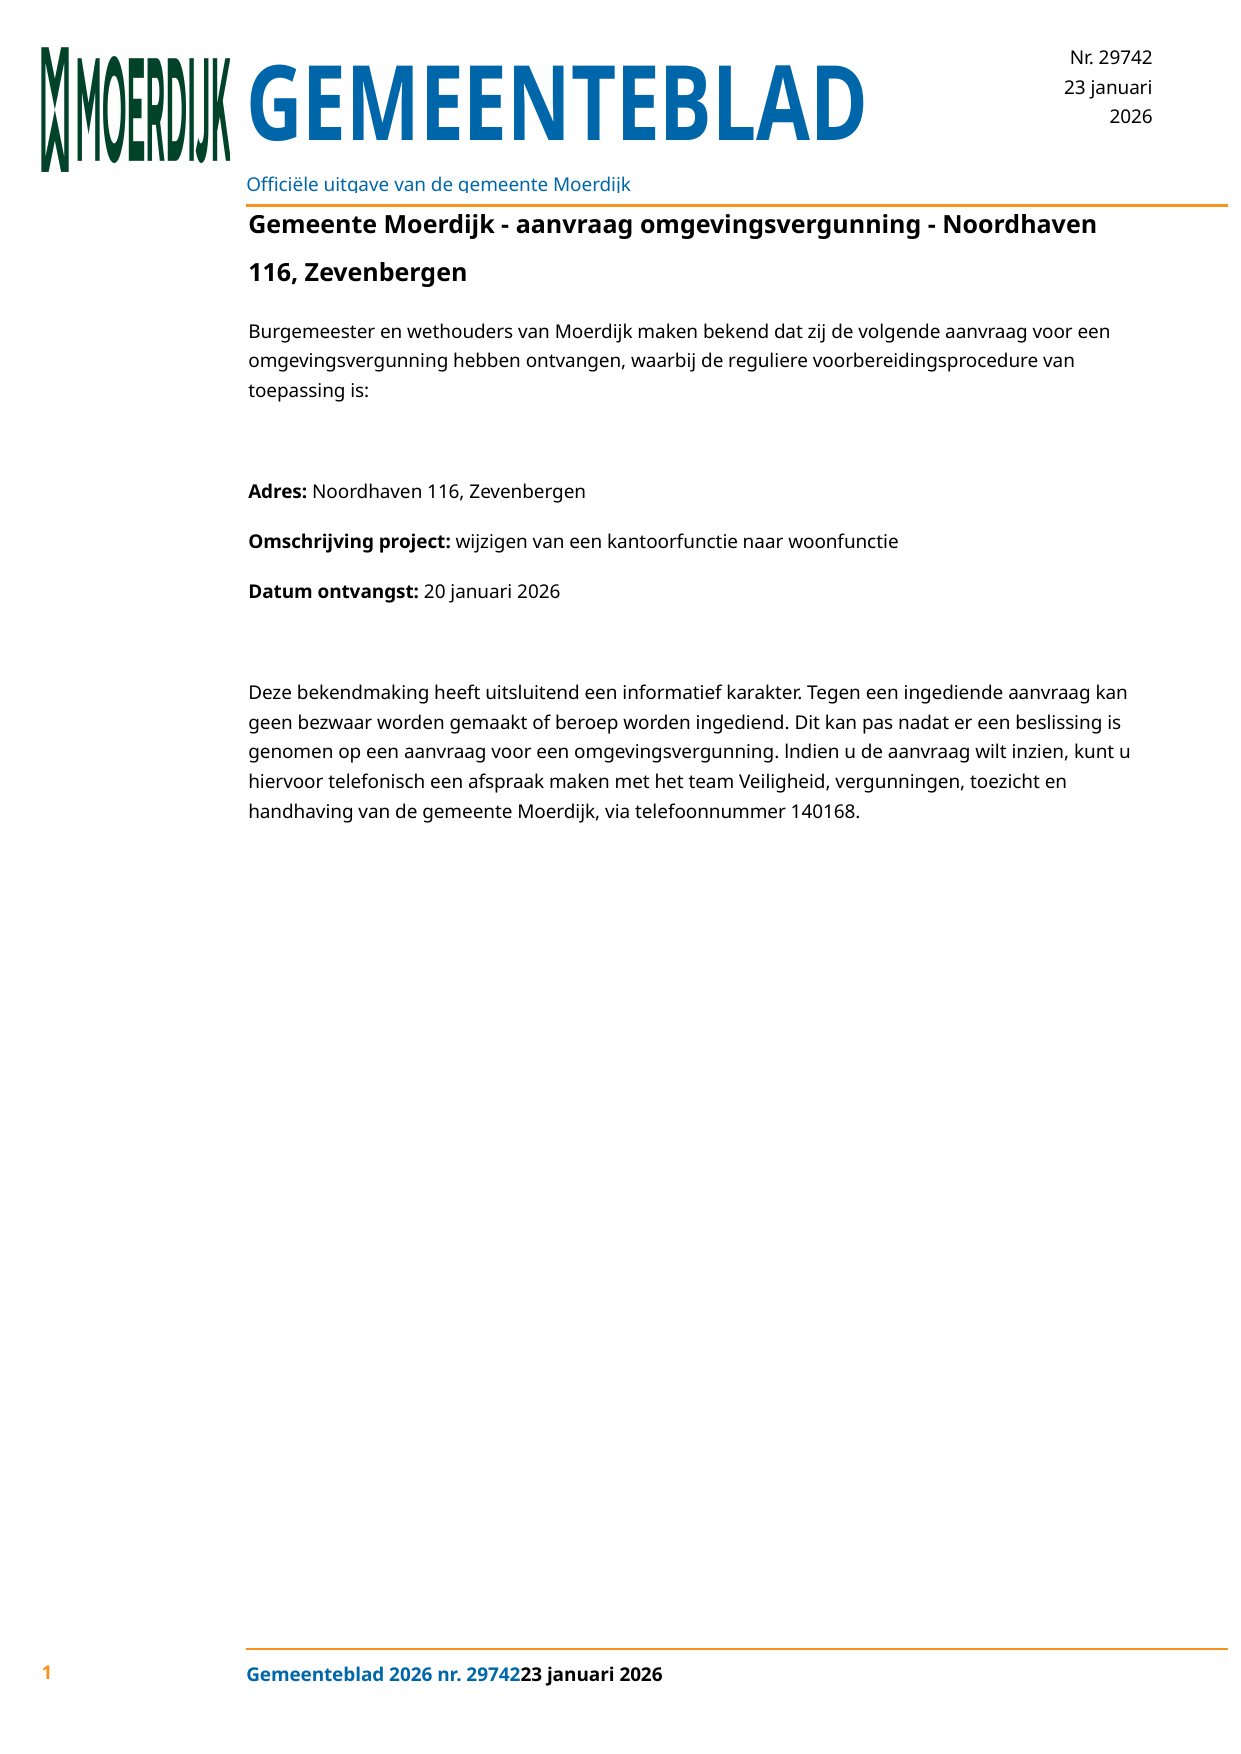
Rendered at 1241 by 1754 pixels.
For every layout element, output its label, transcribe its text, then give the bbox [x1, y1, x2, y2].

picture [41, 47, 231, 172]
text Adres: Noordhaven 116, Zevenbergen [248, 478, 1152, 504]
text Burgemeester en wethouders van Moerdijk maken bekend dat zij de volgende aanvraag voor een omgevingsvergunning hebben ontvangen, waarbij de reguliere voorbereidingsprocedure van toepassing is: [248, 318, 1152, 403]
text Deze bekendmaking heeft uitsluitend een informatief karakter. Tegen een ingediende aanvraag kan geen bezwaar worden gemaakt of beroep worden ingediend. Dit kan pas nadat er een beslissing is genomen op een aanvraag voor een omgevingsvergunning. lndien u de aanvraag wilt inzien, kunt u hiervoor telefonisch een afspraak maken met het team Veiligheid, vergunningen, toezicht en handhaving van de gemeente Moerdijk, via telefoonnummer 140168. [248, 679, 1152, 824]
text Omschrijving project: wijzigen van een kantoorfunctie naar woonfunctie [248, 528, 1152, 554]
text Gemeente Moerdijk - aanvraag omgevingsvergunning - Noordhaven 116, Zevenbergen [248, 207, 1152, 288]
text Datum ontvangst: 20 januari 2026 [248, 579, 1152, 604]
